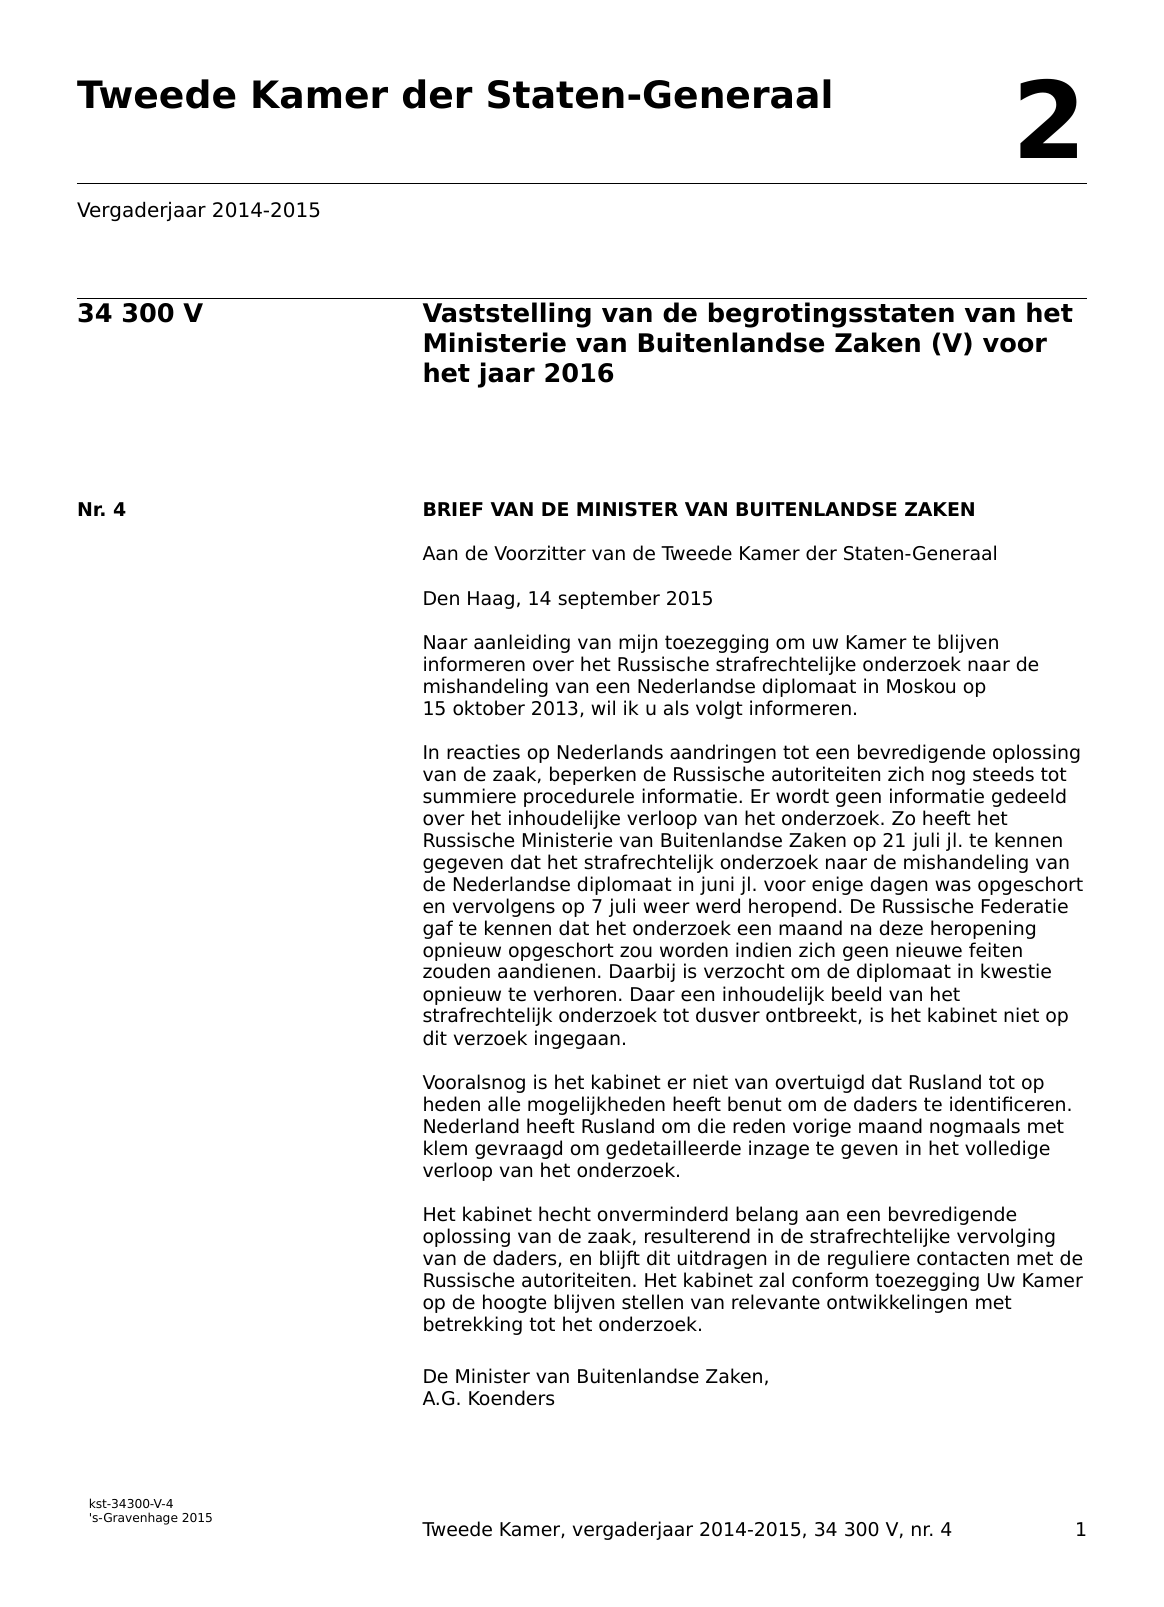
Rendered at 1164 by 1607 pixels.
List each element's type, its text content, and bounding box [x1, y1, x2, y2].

text 's-Gravenhage 2015 [88, 1511, 323, 1525]
text kst-34300-V-4 [88, 1497, 323, 1511]
text Naar aanleiding van mijn toezegging om uw Kamer te blijven informeren over het Russische strafrechtelijke onderzoek naar de mishandeling van een Nederlandse diplomaat in Moskou op 15 oktober 2013, wil ik u als volgt informeren. [422, 632, 1087, 719]
text Aan de Voorzitter van de Tweede Kamer der Staten-Generaal [422, 543, 1087, 565]
text Het kabinet hecht onverminderd belang aan een bevredigende oplossing van de zaak, resulterend in de strafrechtelijke vervolging van de daders, en blijft dit uitdragen in de reguliere contacten met de Russische autoriteiten. Het kabinet zal conform toezegging Uw Kamer op de hoogte blijven stellen van relevante ontwikkelingen met betrekking tot het onderzoek. [422, 1204, 1087, 1336]
subtitle 34 300 V Vaststelling van de begrotingsstaten van het Ministerie van Buitenlandse Zaken (V) voor het jaar 2016 [77, 299, 1087, 388]
text In reacties op Nederlands aandringen tot een bevredigende oplossing van de zaak, beperken de Russische autoriteiten zich nog steeds tot summiere procedurele informatie. Er wordt geen informatie gedeeld over het inhoudelijke verloop van het onderzoek. Zo heeft het Russische Ministerie van Buitenlandse Zaken op 21 juli jl. te kennen gegeven dat het strafrechtelijk onderzoek naar de mishandeling van de Nederlandse diplomaat in juni jl. voor enige dagen was opgeschort en vervolgens op 7 juli weer werd heropend. De Russische Federatie gaf te kennen dat het onderzoek een maand na deze heropening opnieuw opgeschort zou worden indien zich geen nieuwe feiten zouden aandienen. Daarbij is verzocht om de diplomaat in kwestie opnieuw te verhoren. Daar een inhoudelijk beeld van het strafrechtelijk onderzoek tot dusver ontbreekt, is het kabinet niet op dit verzoek ingegaan. [422, 742, 1087, 1049]
table_cell Vergaderjaar 2014-2015 [77, 184, 1087, 298]
text De Minister van Buitenlandse Zaken, A.G. Koenders [422, 1366, 1087, 1409]
table_header 2 [886, 59, 1087, 183]
text Den Haag, 14 september 2015 [422, 587, 1087, 609]
subtitle Nr. 4 BRIEF VAN DE MINISTER VAN BUITENLANDSE ZAKEN [77, 499, 1087, 521]
table_header Tweede Kamer der Staten-Generaal [77, 59, 886, 183]
text Vooralsnog is het kabinet er niet van overtuigd dat Rusland tot op heden alle mogelijkheden heeft benut om de daders te identificeren. Nederland heeft Rusland om die reden vorige maand nogmaals met klem gevraagd om gedetailleerde inzage te geven in het volledige verloop van het onderzoek. [422, 1072, 1087, 1181]
